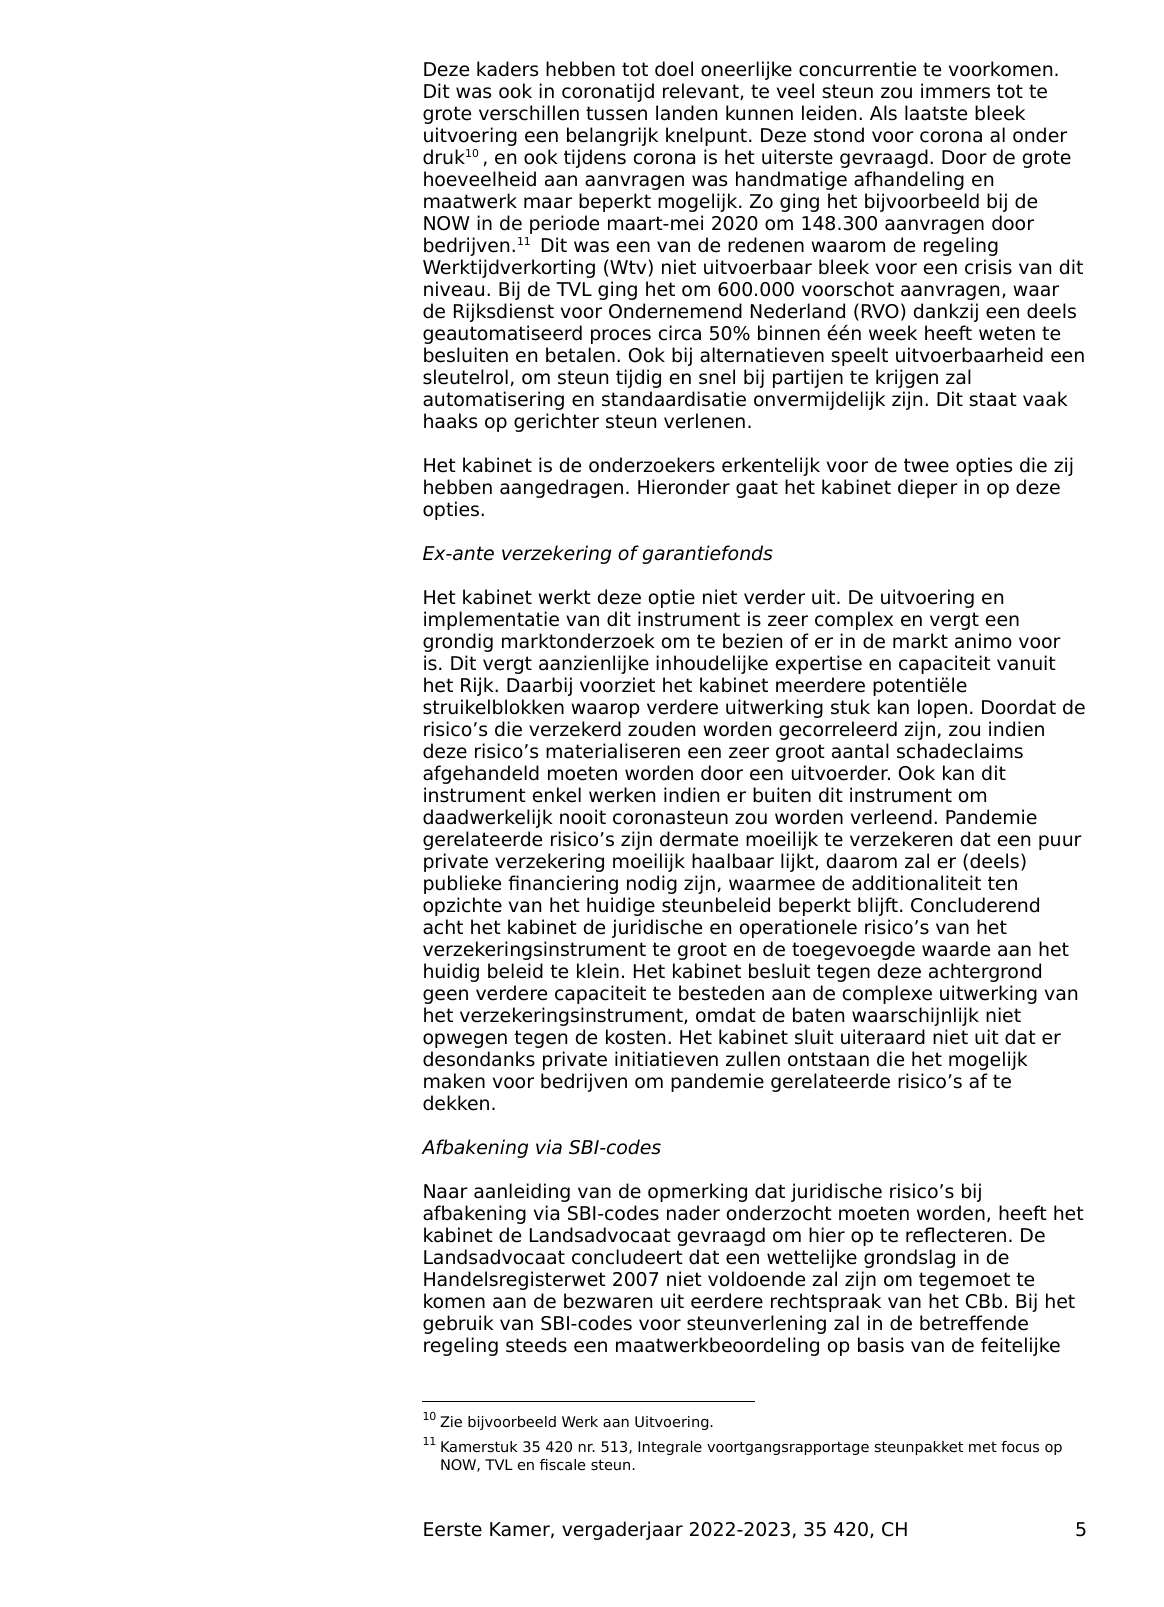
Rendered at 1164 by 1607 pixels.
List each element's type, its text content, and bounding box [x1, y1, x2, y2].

text Naar aanleiding van de opmerking dat juridische risico’s bij afbakening via SBI-codes nader onderzocht moeten worden, heeft het kabinet de Landsadvocaat gevraagd om hier op te reflecteren. De Landsadvocaat concludeert dat een wettelijke grondslag in de Handelsregisterwet 2007 niet voldoende zal zijn om tegemoet te komen aan de bezwaren uit eerdere rechtspraak van het CBb. Bij het gebruik van SBI-codes voor steunverlening zal in de betreffende regeling steeds een maatwerkbeoordeling op basis van de feitelijke [422, 1181, 1087, 1357]
text Het kabinet werkt deze optie niet verder uit. De uitvoering en implementatie van dit instrument is zeer complex en vergt een grondig marktonderzoek om te bezien of er in de markt animo voor is. Dit vergt aanzienlijke inhoudelijke expertise en capaciteit vanuit het Rijk. Daarbij voorziet het kabinet meerdere potentiële struikelblokken waarop verdere uitwerking stuk kan lopen. Doordat de risico’s die verzekerd zouden worden gecorreleerd zijn, zou indien deze risico’s materialiseren een zeer groot aantal schadeclaims afgehandeld moeten worden door een uitvoerder. Ook kan dit instrument enkel werken indien er buiten dit instrument om daadwerkelijk nooit coronasteun zou worden verleend. Pandemie gerelateerde risico’s zijn dermate moeilijk te verzekeren dat een puur private verzekering moeilijk haalbaar lijkt, daarom zal er (deels) publieke financiering nodig zijn, waarmee de additionaliteit ten opzichte van het huidige steunbeleid beperkt blijft. Concluderend acht het kabinet de juridische en operationele risico’s van het verzekeringsinstrument te groot en de toegevoegde waarde aan het huidig beleid te klein. Het kabinet besluit tegen deze achtergrond geen verdere capaciteit te besteden aan de complexe uitwerking van het verzekeringsinstrument, omdat de baten waarschijnlijk niet opwegen tegen de kosten. Het kabinet sluit uiteraard niet uit dat er desondanks private initiatieven zullen ontstaan die het mogelijk maken voor bedrijven om pandemie gerelateerde risico’s af te dekken. [422, 587, 1087, 1115]
text Het kabinet is de onderzoekers erkentelijk voor de twee opties die zij hebben aangedragen. Hieronder gaat het kabinet dieper in op deze opties. [422, 455, 1087, 521]
text Kamerstuk 35 420 nr. 513, Integrale voortgangsrapportage steunpakket met focus op NOW, TVL en fiscale steun. [422, 1435, 1087, 1474]
text Deze kaders hebben tot doel oneerlijke concurrentie te voorkomen. Dit was ook in coronatijd relevant, te veel steun zou immers tot te grote verschillen tussen landen kunnen leiden. Als laatste bleek uitvoering een belangrijk knelpunt. Deze stond voor corona al onder druk, en ook tijdens corona is het uiterste gevraagd. Door de grote hoeveelheid aan aanvragen was handmatige afhandeling en maatwerk maar beperkt mogelijk. Zo ging het bijvoorbeeld bij de NOW in de periode maart-mei 2020 om 148.300 aanvragen door bedrijven. Dit was een van de redenen waarom de regeling Werktijdverkorting (Wtv) niet uitvoerbaar bleek voor een crisis van dit niveau. Bij de TVL ging het om 600.000 voorschot aanvragen, waar de Rijksdienst voor Ondernemend Nederland (RVO) dankzij een deels geautomatiseerd proces circa 50% binnen één week heeft weten te besluiten en betalen. Ook bij alternatieven speelt uitvoerbaarheid een sleutelrol, om steun tijdig en snel bij partijen te krijgen zal automatisering en standaardisatie onvermijdelijk zijn. Dit staat vaak haaks op gerichter steun verlenen. [422, 59, 1087, 433]
text Zie bijvoorbeeld Werk aan Uitvoering. [422, 1410, 1087, 1432]
subtitle Ex-ante verzekering of garantiefonds [422, 543, 1087, 565]
subtitle Afbakening via SBI-codes [422, 1137, 1087, 1159]
